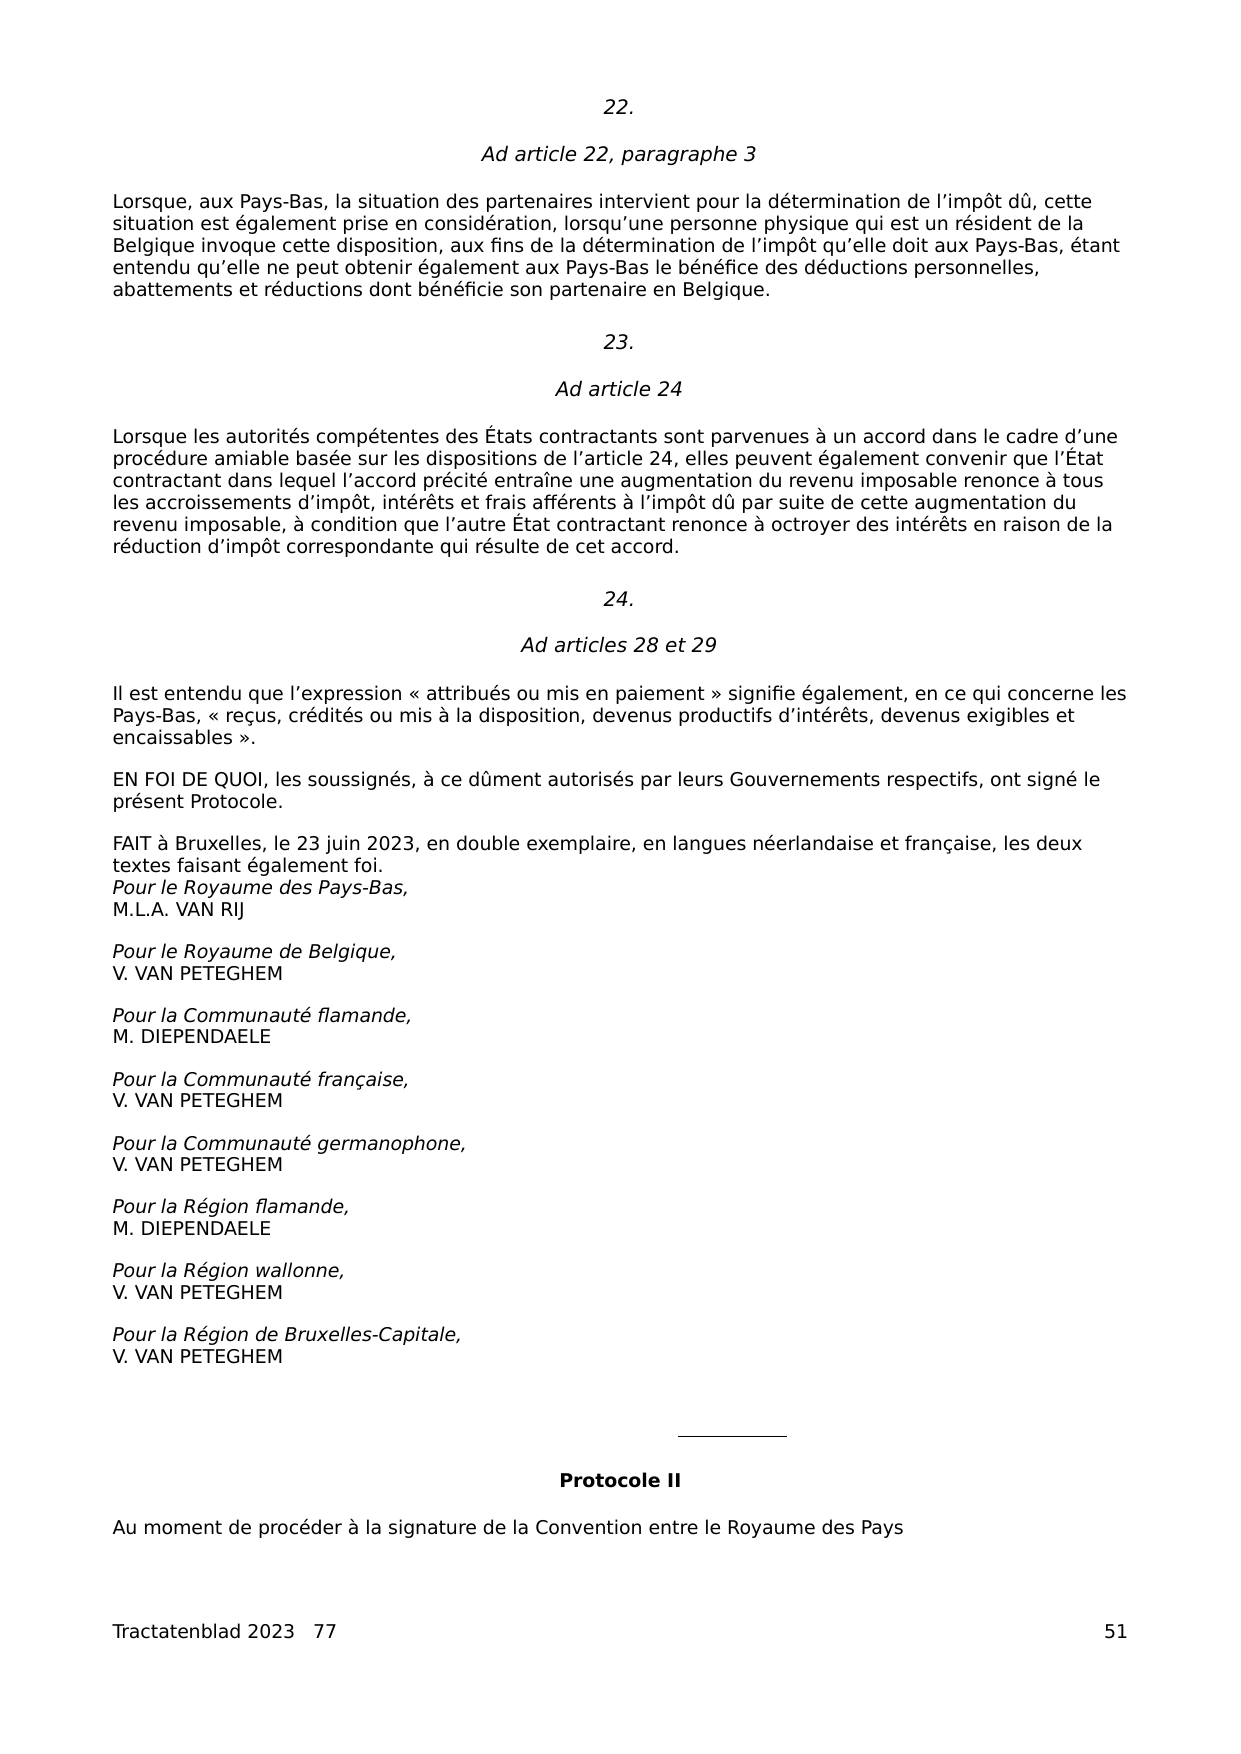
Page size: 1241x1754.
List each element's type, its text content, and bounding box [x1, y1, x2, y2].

text FAIT à Bruxelles, le 23 juin 2023, en double exemplaire, en langues néerlandaise et française, les deux textes faisant également foi. [112, 833, 1128, 877]
subtitle 22. Ad article 22, paragraphe 3 [112, 96, 1128, 166]
text Pour la Région wallonne, V. VAN PETEGHEM [112, 1260, 1128, 1304]
text Pour la Communauté flamande, M. DIEPENDAELE [112, 1004, 1128, 1048]
text Lorsque les autorités compétentes des États contractants sont parvenues à un accord dans le cadre d’une procédure amiable basée sur les dispositions de l’article 24, elles peuvent également convenir que l’État contractant dans lequel l’accord précité entraîne une augmentation du revenu imposable renonce à tous les accroissements d’impôt, intérêts et frais afférents à l’impôt dû par suite de cette augmentation du revenu imposable, à condition que l’autre État contractant renonce à octroyer des intérêts en raison de la réduction d’impôt correspondante qui résulte de cet accord. [112, 426, 1128, 558]
text Pour la Région de Bruxelles-Capitale, V. VAN PETEGHEM [112, 1324, 1128, 1368]
text EN FOI DE QUOI, les soussignés, à ce dûment autorisés par leurs Gouvernements respectifs, ont signé le présent Protocole. [112, 769, 1128, 813]
text Au moment de procéder à la signature de la Convention entre le Royaume des Pays [112, 1517, 1128, 1539]
text Pour le Royaume des Pays-Bas, M.L.A. VAN RIJ [112, 877, 1128, 921]
subtitle 23. Ad article 24 [112, 331, 1128, 401]
subtitle Protocole II [112, 1470, 1128, 1492]
text Il est entendu que l’expression « attribués ou mis en paiement » signifie également, en ce qui concerne les Pays-Bas, « reçus, crédités ou mis à la disposition, devenus productifs d’intérêts, devenus exigibles et encaissables ». [112, 683, 1128, 749]
subtitle 24. Ad articles 28 et 29 [112, 588, 1128, 658]
text Pour le Royaume de Belgique, V. VAN PETEGHEM [112, 941, 1128, 984]
text Pour la Région flamande, M. DIEPENDAELE [112, 1196, 1128, 1240]
text Pour la Communauté germanophone, V. VAN PETEGHEM [112, 1132, 1128, 1176]
text Lorsque, aux Pays-Bas, la situation des partenaires intervient pour la détermination de l’impôt dû, cette situation est également prise en considération, lorsqu’une personne physique qui est un résident de la Belgique invoque cette disposition, aux fins de la détermination de l’impôt qu’elle doit aux Pays-Bas, étant entendu qu’elle ne peut obtenir également aux Pays-Bas le bénéfice des déductions personnelles, abattements et réductions dont bénéficie son partenaire en Belgique. [112, 191, 1128, 301]
text Pour la Communauté française, V. VAN PETEGHEM [112, 1068, 1128, 1112]
